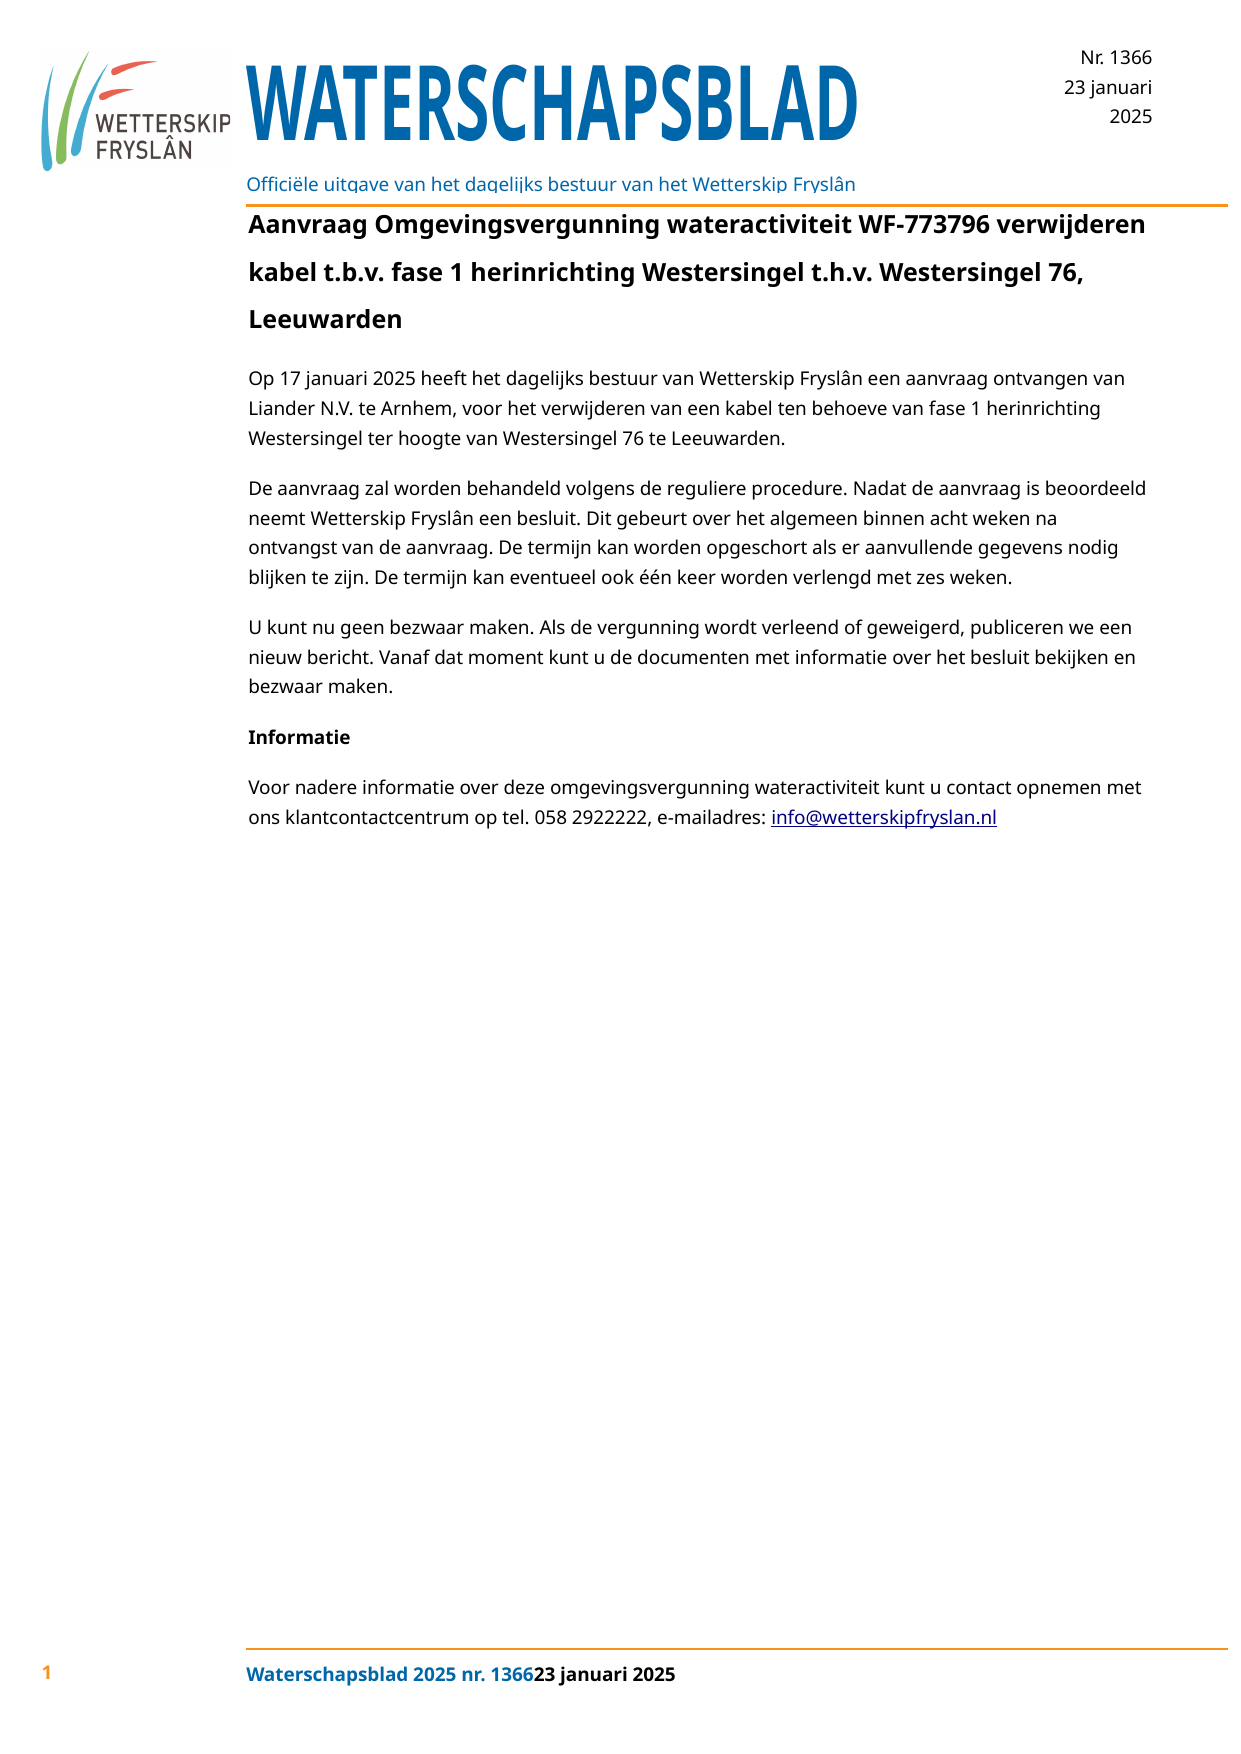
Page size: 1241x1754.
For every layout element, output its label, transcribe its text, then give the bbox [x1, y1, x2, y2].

text Op 17 januari 2025 heeft het dagelijks bestuur van Wetterskip Fryslân een aanvraag ontvangen van Liander N.V. te Arnhem, voor het verwijderen van een kabel ten behoeve van fase 1 herinrichting Westersingel ter hoogte van Westersingel 76 te Leeuwarden. [248, 366, 1152, 450]
text De aanvraag zal worden behandeld volgens de reguliere procedure. Nadat de aanvraag is beoordeeld neemt Wetterskip Fryslân een besluit. Dit gebeurt over het algemeen binnen acht weken na ontvangst van de aanvraag. De termijn kan worden opgeschort als er aanvullende gegevens nodig blijken te zijn. De termijn kan eventueel ook één keer worden verlengd met zes weken. [248, 475, 1152, 589]
text Informatie [248, 724, 1152, 749]
text U kunt nu geen bezwaar maken. Als de vergunning wordt verleend of geweigerd, publiceren we een nieuw bericht. Vanaf dat moment kunt u de documenten met informatie over het besluit bekijken en bezwaar maken. [248, 614, 1152, 699]
text Aanvraag Omgevingsvergunning wateractiviteit WF-773796 verwijderen kabel t.b.v. fase 1 herinrichting Westersingel t.h.v. Westersingel 76, Leeuwarden [248, 207, 1152, 336]
text Voor nadere informatie over deze omgevingsvergunning wateractiviteit kunt u contact opnemen met ons klantcontactcentrum op tel. 058 2922222, e-mailadres: info@wetterskipfryslan.nl [248, 774, 1152, 829]
picture [41, 47, 231, 172]
